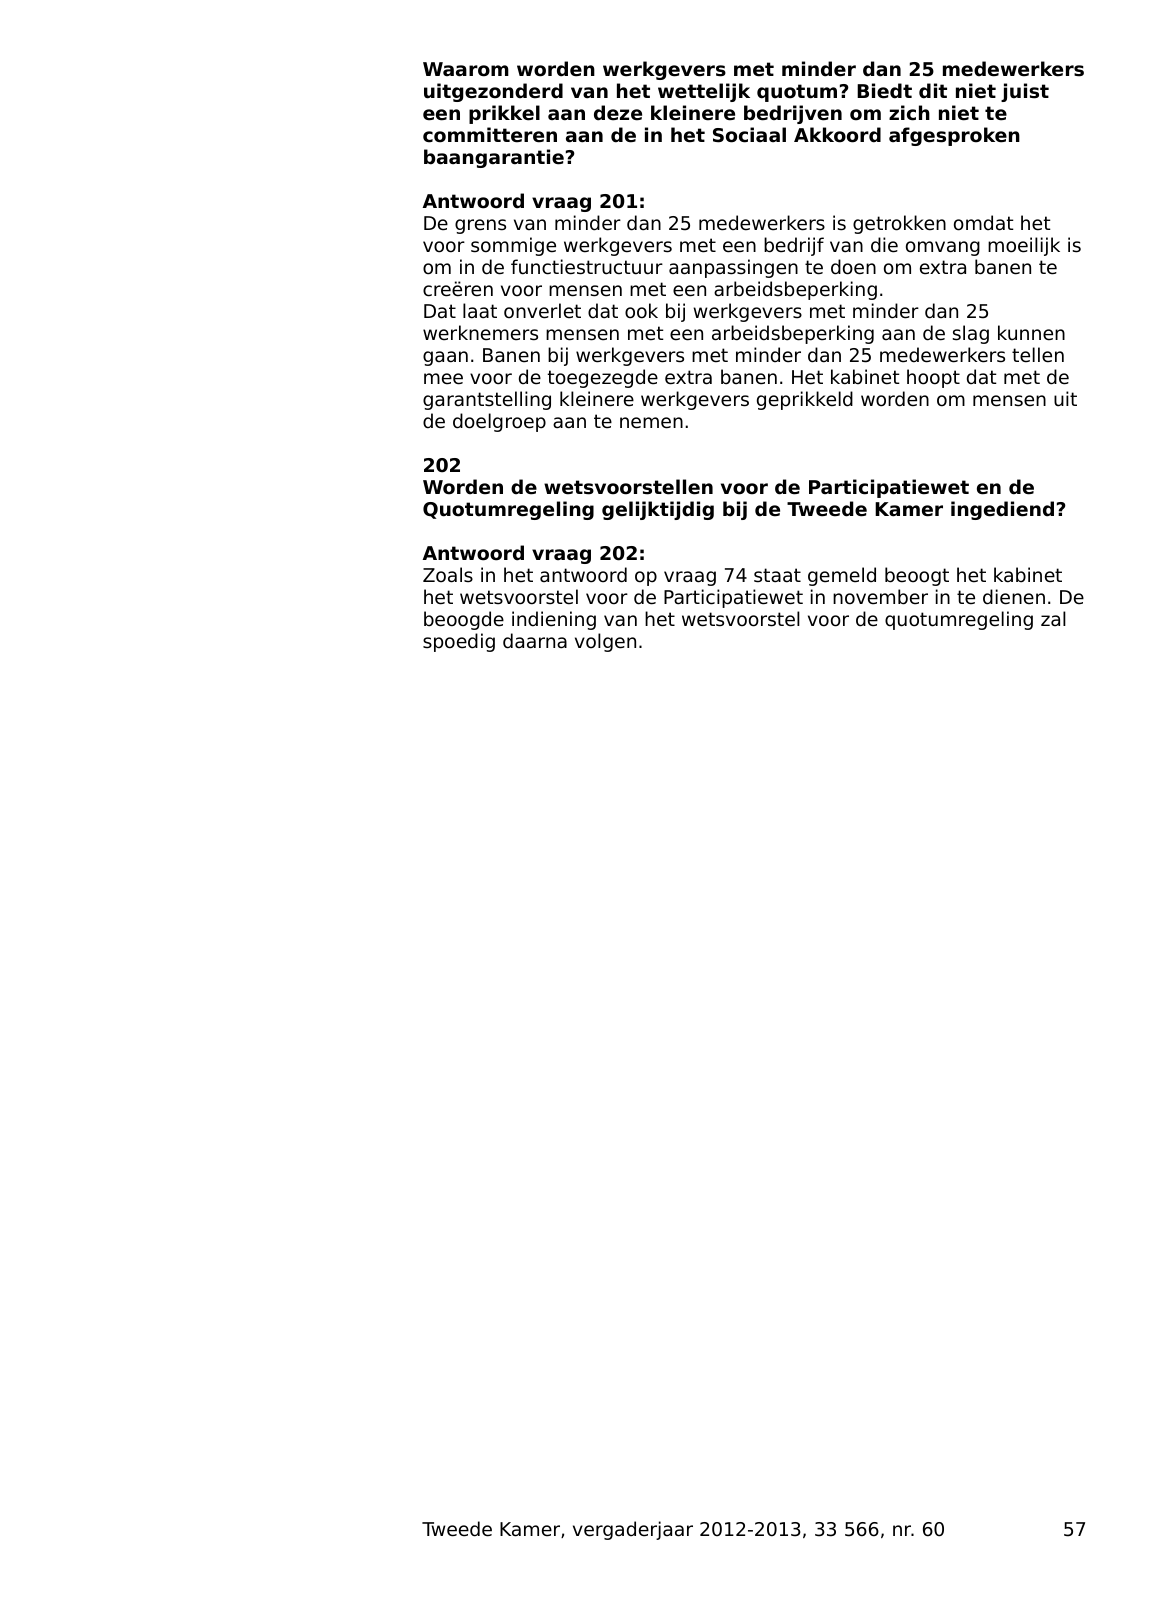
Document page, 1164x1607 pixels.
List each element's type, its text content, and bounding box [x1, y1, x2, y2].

text Antwoord vraag 201: [422, 191, 1087, 213]
text 202 [422, 455, 1087, 477]
text Antwoord vraag 202: [422, 543, 1087, 565]
text Waarom worden werkgevers met minder dan 25 medewerkers uitgezonderd van het wettelijk quotum? Biedt dit niet juist een prikkel aan deze kleinere bedrijven om zich niet te committeren aan de in het Sociaal Akkoord afgesproken baangarantie? [422, 59, 1087, 169]
text De grens van minder dan 25 medewerkers is getrokken omdat het voor sommige werkgevers met een bedrijf van die omvang moeilijk is om in de functiestructuur aanpassingen te doen om extra banen te creëren voor mensen met een arbeidsbeperking. [422, 213, 1087, 301]
text Zoals in het antwoord op vraag 74 staat gemeld beoogt het kabinet het wetsvoorstel voor de Participatiewet in november in te dienen. De beoogde indiening van het wetsvoorstel voor de quotumregeling zal spoedig daarna volgen. [422, 565, 1087, 653]
text Worden de wetsvoorstellen voor de Participatiewet en de Quotumregeling gelijktijdig bij de Tweede Kamer ingediend? [422, 477, 1087, 521]
text Dat laat onverlet dat ook bij werkgevers met minder dan 25 werknemers mensen met een arbeidsbeperking aan de slag kunnen gaan. Banen bij werkgevers met minder dan 25 medewerkers tellen mee voor de toegezegde extra banen. Het kabinet hoopt dat met de garantstelling kleinere werkgevers geprikkeld worden om mensen uit de doelgroep aan te nemen. [422, 301, 1087, 433]
